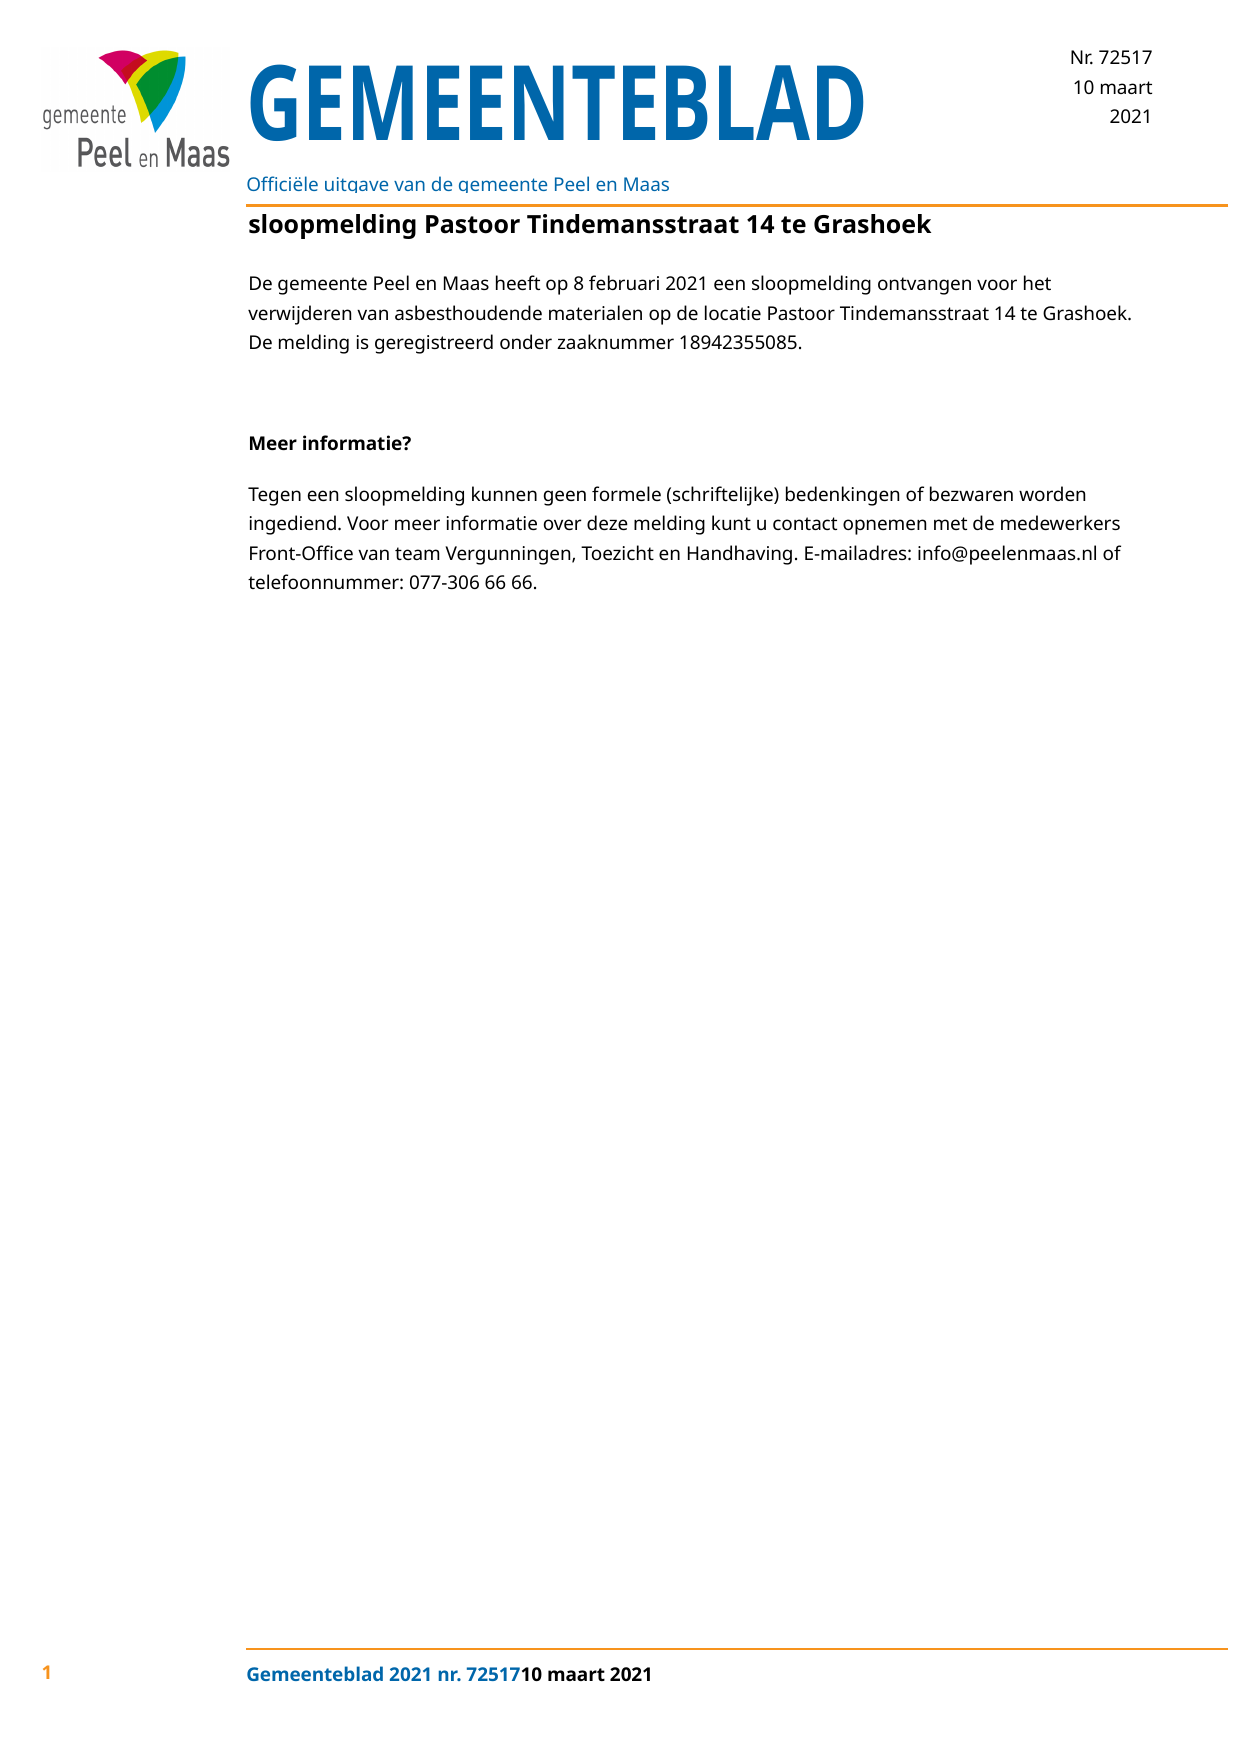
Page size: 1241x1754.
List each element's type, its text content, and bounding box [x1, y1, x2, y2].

picture [41, 47, 231, 172]
text sloopmelding Pastoor Tindemansstraat 14 te Grashoek [248, 207, 1152, 241]
text De gemeente Peel en Maas heeft op 8 februari 2021 een sloopmelding ontvangen voor het verwijderen van asbesthoudende materialen op de locatie Pastoor Tindemansstraat 14 te Grashoek. De melding is geregistreerd onder zaaknummer 18942355085. [248, 270, 1152, 355]
text Meer informatie? [248, 430, 1152, 456]
text Tegen een sloopmelding kunnen geen formele (schriftelijke) bedenkingen of bezwaren worden ingediend. Voor meer informatie over deze melding kunt u contact opnemen met de medewerkers Front-Office van team Vergunningen, Toezicht en Handhaving. E-mailadres: info@peelenmaas.nl of telefoonnummer: 077-306 66 66. [248, 481, 1152, 595]
